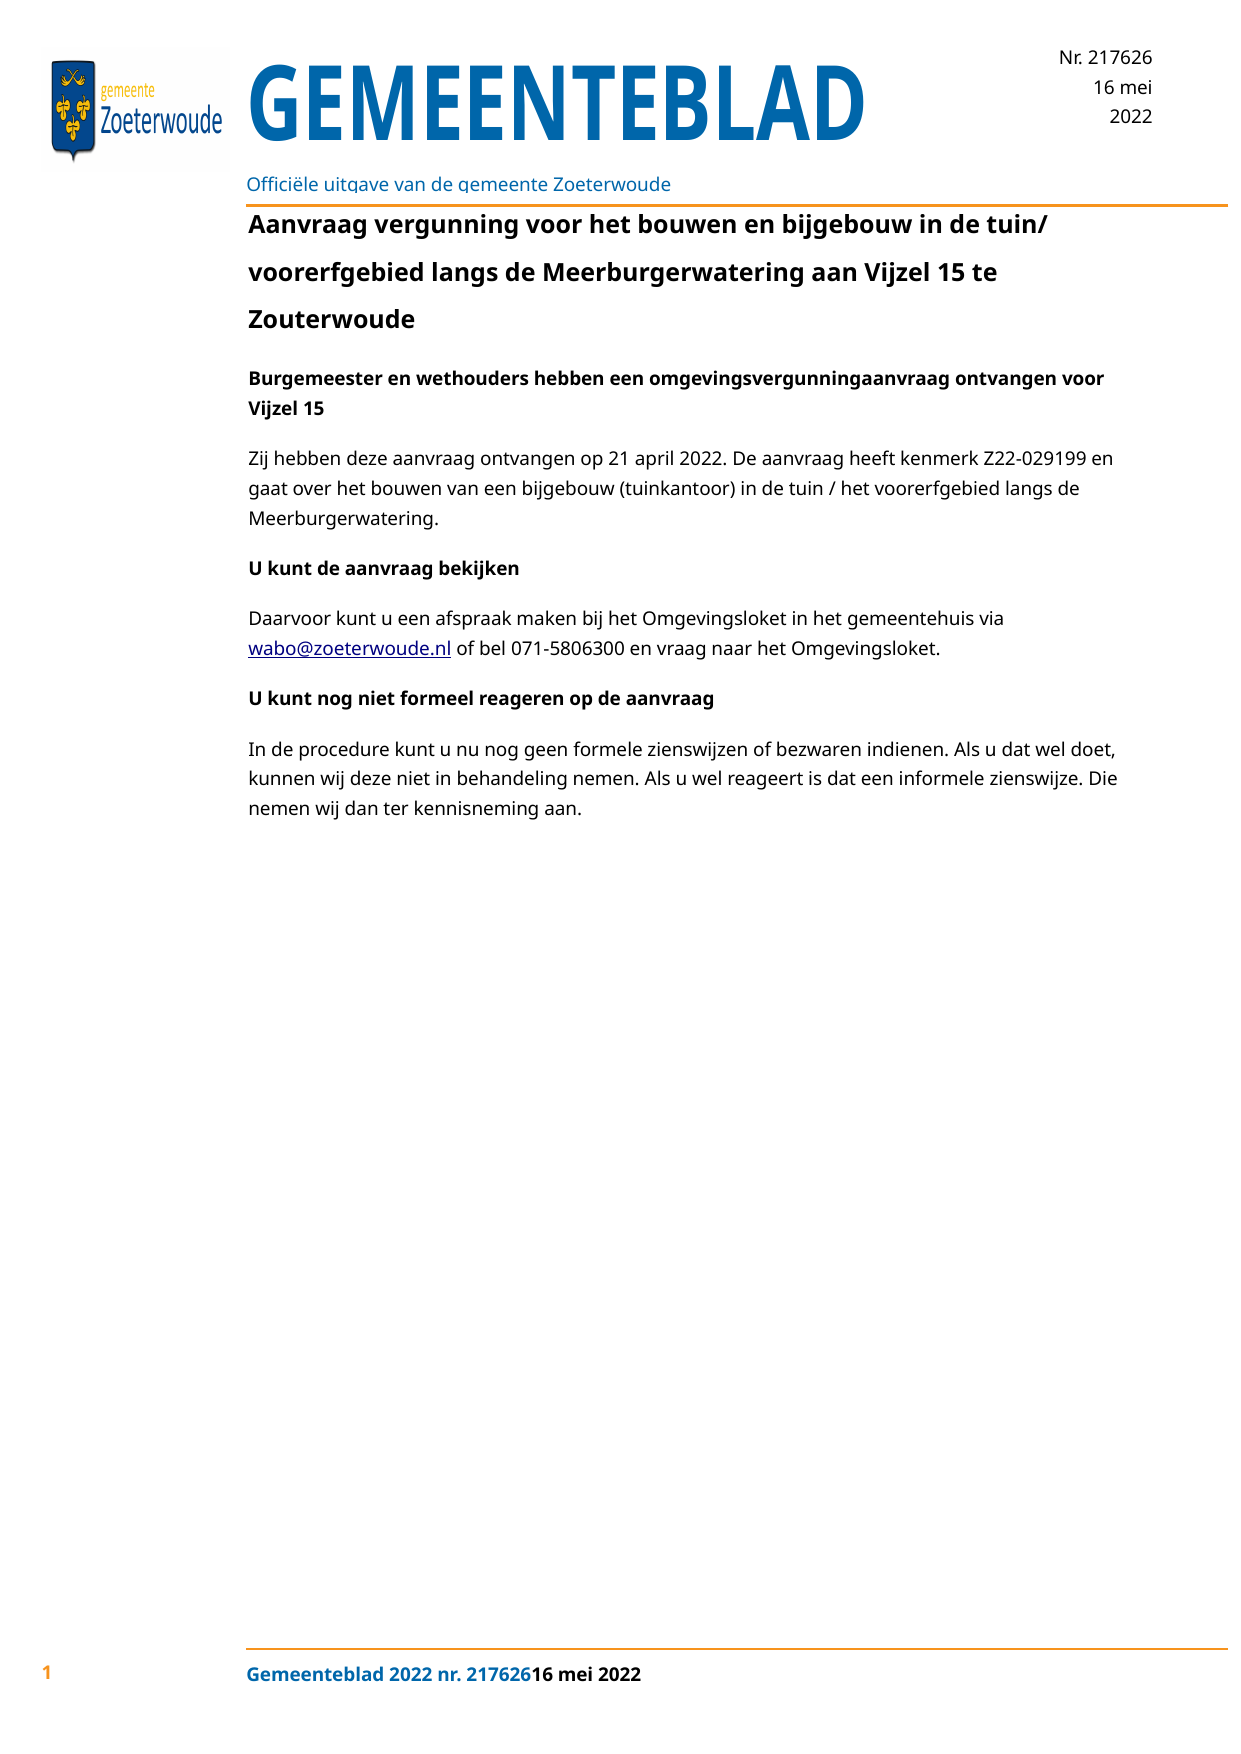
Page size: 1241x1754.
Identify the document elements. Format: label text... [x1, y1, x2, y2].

text Aanvraag vergunning voor het bouwen en bijgebouw in de tuin/ voorerfgebied langs de Meerburgerwatering aan Vijzel 15 te Zouterwoude [248, 207, 1152, 336]
text Zij hebben deze aanvraag ontvangen op 21 april 2022. De aanvraag heeft kenmerk Z22-029199 en gaat over het bouwen van een bijgebouw (tuinkantoor) in de tuin / het voorerfgebied langs de Meerburgerwatering. [248, 446, 1152, 530]
text U kunt de aanvraag bekijken [248, 555, 1152, 581]
text Burgemeester en wethouders hebben een omgevingsvergunningaanvraag ontvangen voor Vijzel 15 [248, 366, 1152, 421]
text In de procedure kunt u nu nog geen formele zienswijzen of bezwaren indienen. Als u dat wel doet, kunnen wij deze niet in behandeling nemen. Als u wel reageert is dat een informele zienswijze. Die nemen wij dan ter kennisneming aan. [248, 736, 1152, 821]
text U kunt nog niet formeel reageren op de aanvraag [248, 686, 1152, 711]
text Daarvoor kunt u een afspraak maken bij het Omgevingsloket in het gemeentehuis via wabo@zoeterwoude.nl of bel 071-5806300 en vraag naar het Omgevingsloket. [248, 606, 1152, 661]
picture [41, 47, 231, 172]
